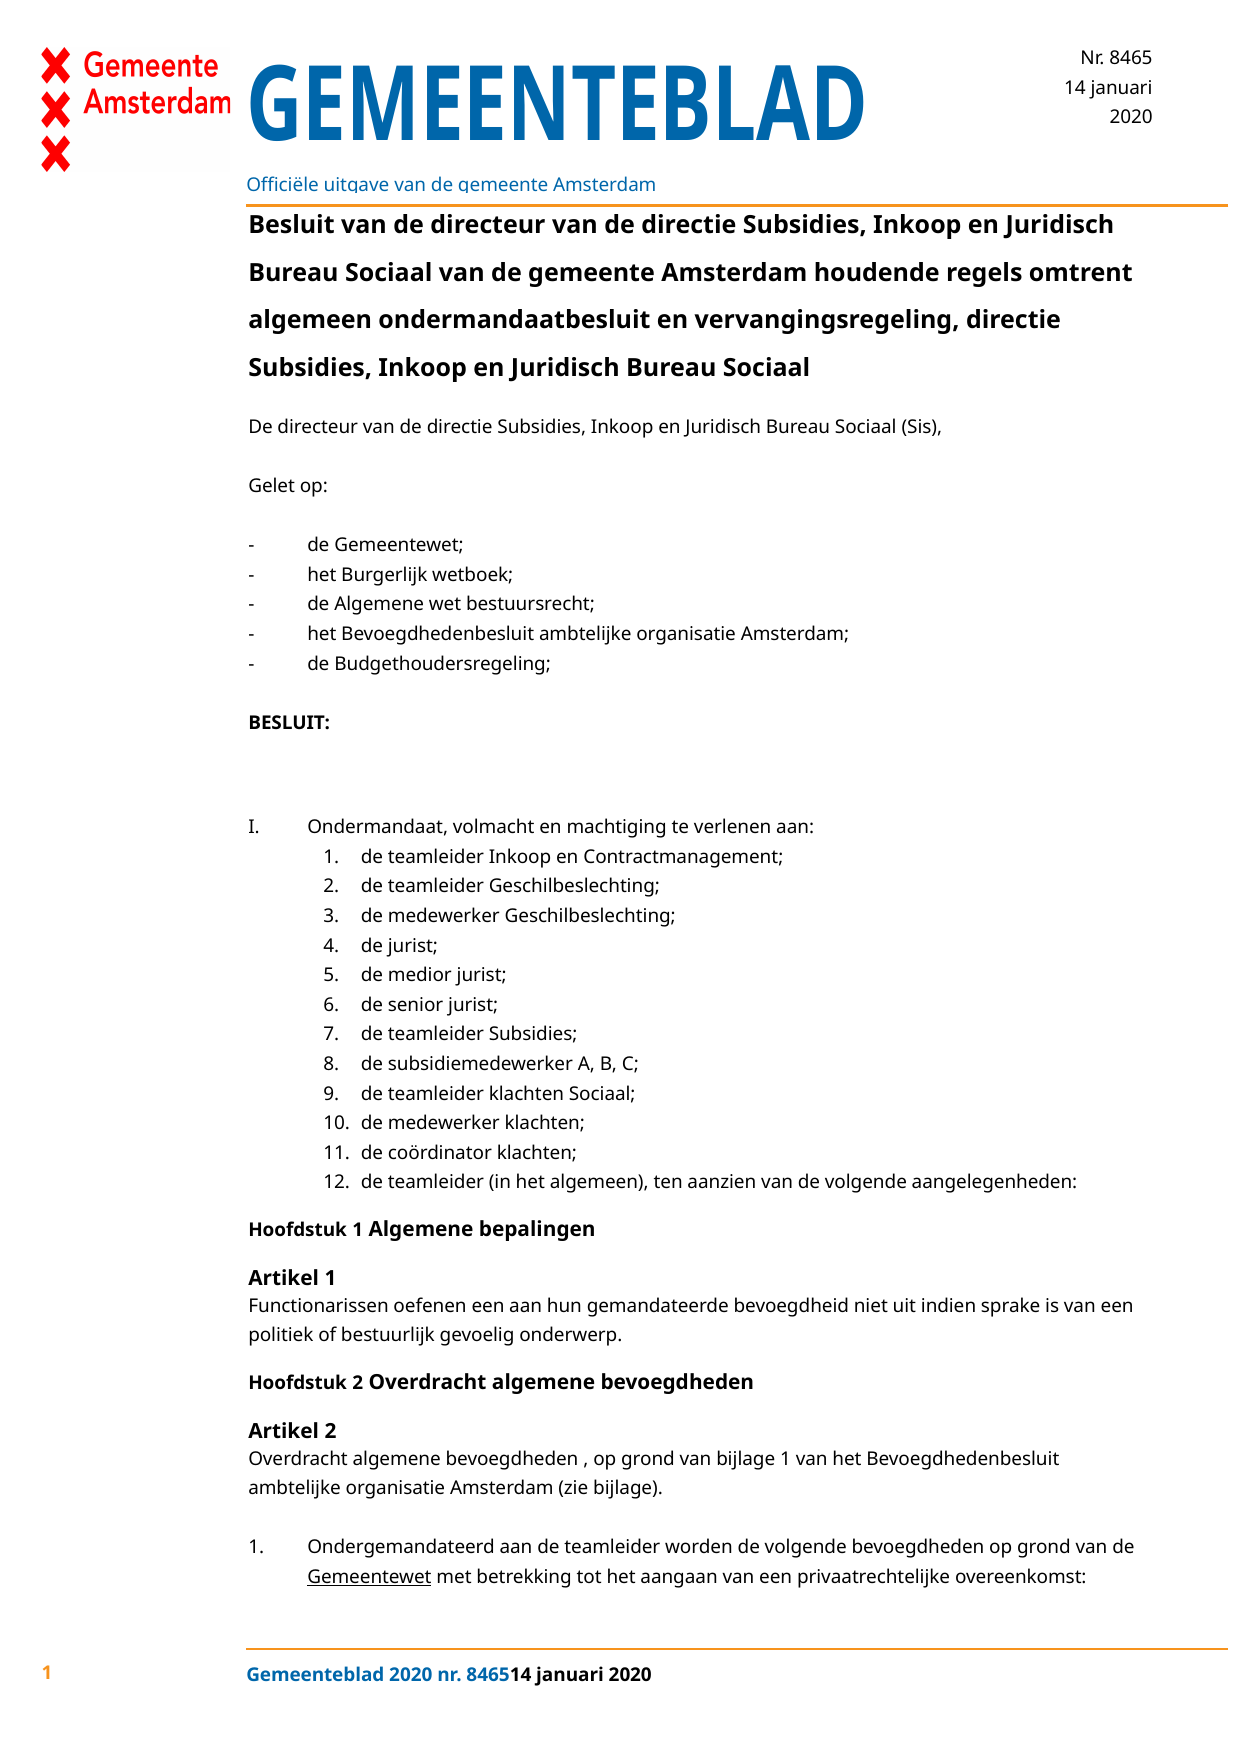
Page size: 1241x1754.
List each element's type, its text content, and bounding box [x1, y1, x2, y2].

list het Bevoegdhedenbesluit ambtelijke organisatie Amsterdam; [248, 620, 1152, 646]
list de medewerker Geschilbeslechting; [323, 902, 1152, 928]
list de Gemeentewet; [248, 531, 1152, 557]
picture [41, 47, 231, 172]
list de senior jurist; [323, 991, 1152, 1017]
list de coördinator klachten; [323, 1139, 1152, 1165]
list de subsidiemedewerker A, B, C; [323, 1050, 1152, 1076]
text Gelet op: [248, 472, 1152, 498]
list de teamleider klachten Sociaal; [323, 1080, 1152, 1106]
list de medewerker klachten; [323, 1109, 1152, 1135]
text Hoofdstuk 1 Algemene bepalingen [248, 1214, 1152, 1243]
list de teamleider (in het algemeen), ten aanzien van de volgende aangelegenheden: [323, 1168, 1152, 1194]
text Artikel 2 [248, 1416, 1152, 1445]
text Overdracht algemene bevoegdheden , op grond van bijlage 1 van het Bevoegdhedenbesluit ambtelijke organisatie Amsterdam (zie bijlage). [248, 1445, 1152, 1500]
text Functionarissen oefenen een aan hun gemandateerde bevoegdheid niet uit indien sprake is van een politiek of bestuurlijk gevoelig onderwerp. [248, 1292, 1152, 1347]
list Ondermandaat, volmacht en machtiging te verlenen aan: [248, 813, 1152, 839]
text Artikel 1 [248, 1263, 1152, 1292]
list de Budgethoudersregeling; [248, 650, 1152, 676]
list de teamleider Subsidies; [323, 1021, 1152, 1046]
list de medior jurist; [323, 961, 1152, 987]
text De directeur van de directie Subsidies, Inkoop en Juridisch Bureau Sociaal (Sis), [248, 413, 1152, 439]
list de teamleider Inkoop en Contractmanagement; [323, 843, 1152, 869]
list het Burgerlijk wetboek; [248, 561, 1152, 587]
text Hoofdstuk 2 Overdracht algemene bevoegdheden [248, 1367, 1152, 1396]
list Ondergemandateerd aan de teamleider worden de volgende bevoegdheden op grond van de Gemeentewet met betrekking tot het aangaan van een privaatrechtelijke overeenkomst: [248, 1533, 1152, 1589]
list de Algemene wet bestuursrecht; [248, 591, 1152, 616]
list de jurist; [323, 932, 1152, 958]
text Besluit van de directeur van de directie Subsidies, Inkoop en Juridisch Bureau Sociaal van de gemeente Amsterdam houdende regels omtrent algemeen ondermandaatbesluit en vervangingsregeling, directie Subsidies, Inkoop en Juridisch Bureau Sociaal [248, 207, 1152, 384]
list de teamleider Geschilbeslechting; [323, 873, 1152, 898]
text BESLUIT: [248, 709, 1152, 735]
